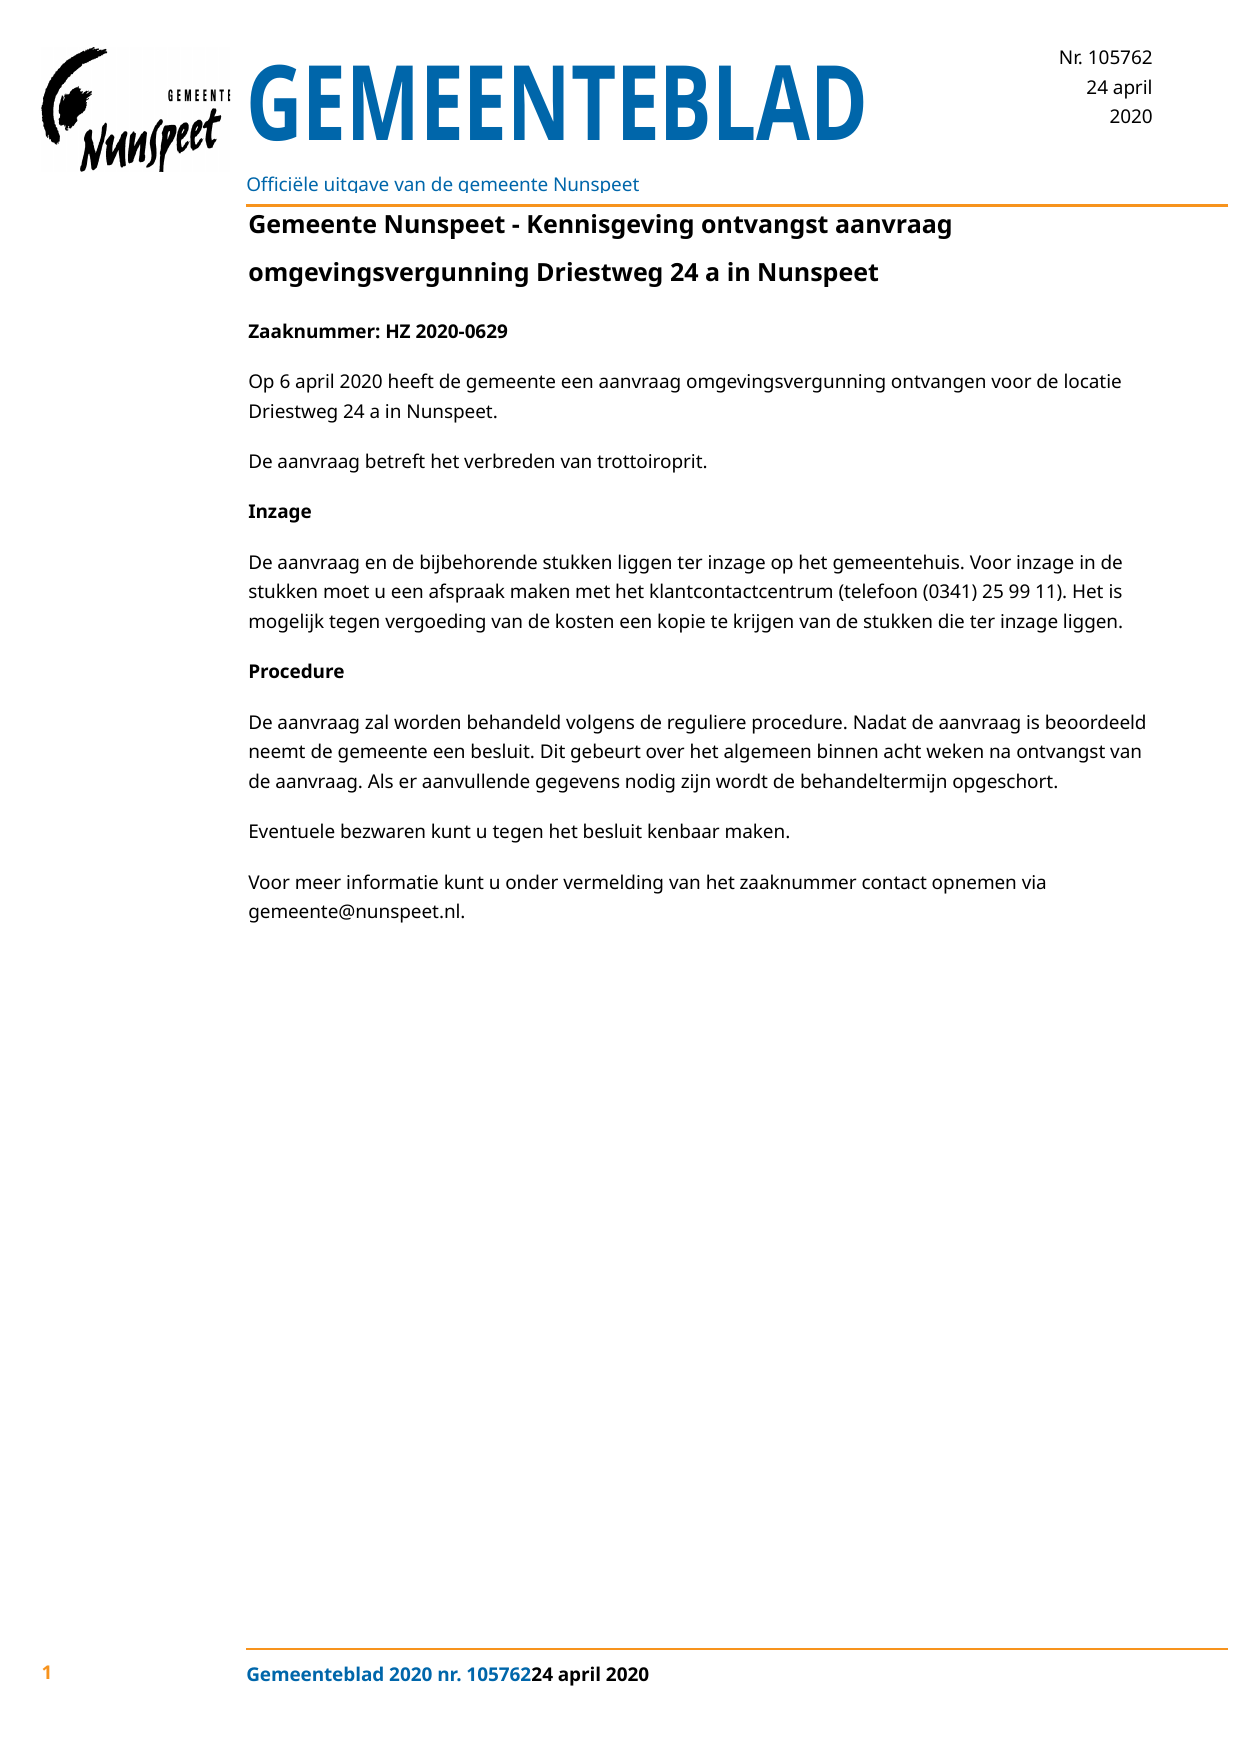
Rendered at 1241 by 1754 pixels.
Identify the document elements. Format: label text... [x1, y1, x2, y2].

text Voor meer informatie kunt u onder vermelding van het zaaknummer contact opnemen via gemeente@nunspeet.nl. [248, 869, 1152, 924]
text Inzage [248, 499, 1152, 524]
text Eventuele bezwaren kunt u tegen het besluit kenbaar maken. [248, 819, 1152, 844]
text Procedure [248, 659, 1152, 684]
text De aanvraag betreft het verbreden van trottoiroprit. [248, 448, 1152, 474]
text Op 6 april 2020 heeft de gemeente een aanvraag omgevingsvergunning ontvangen voor de locatie Driestweg 24 a in Nunspeet. [248, 368, 1152, 424]
text Zaaknummer: HZ 2020-0629 [248, 318, 1152, 344]
text De aanvraag zal worden behandeld volgens de reguliere procedure. Nadat de aanvraag is beoordeeld neemt de gemeente een besluit. Dit gebeurt over het algemeen binnen acht weken na ontvangst van de aanvraag. Als er aanvullende gegevens nodig zijn wordt de behandeltermijn opgeschort. [248, 709, 1152, 794]
text Gemeente Nunspeet - Kennisgeving ontvangst aanvraag omgevingsvergunning Driestweg 24 a in Nunspeet [248, 207, 1152, 288]
picture [41, 47, 231, 172]
text De aanvraag en de bijbehorende stukken liggen ter inzage op het gemeentehuis. Voor inzage in de stukken moet u een afspraak maken met het klantcontactcentrum (telefoon (0341) 25 99 11). Het is mogelijk tegen vergoeding van de kosten een kopie te krijgen van de stukken die ter inzage liggen. [248, 549, 1152, 634]
